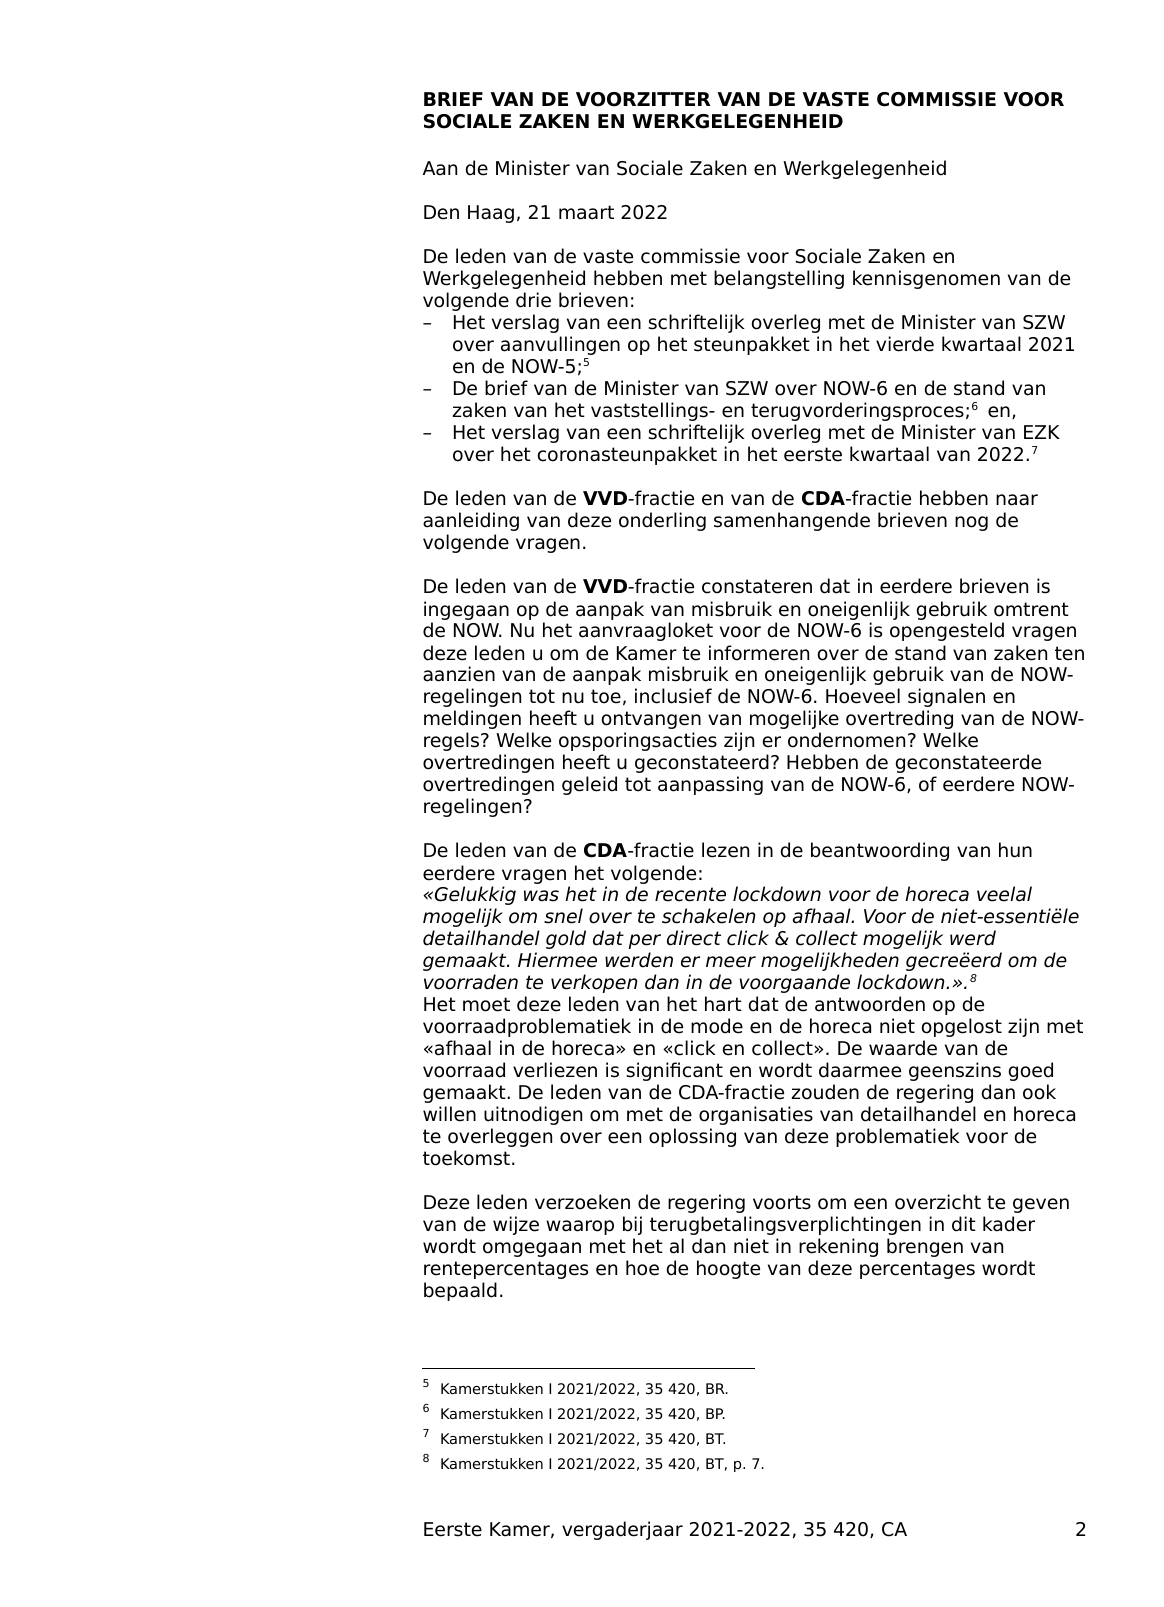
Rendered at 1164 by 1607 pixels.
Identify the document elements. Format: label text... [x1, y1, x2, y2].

text Kamerstukken I 2021/2022, 35 420, BR. [422, 1377, 1087, 1399]
text Kamerstukken I 2021/2022, 35 420, BT, p. 7. [422, 1452, 1087, 1474]
text – Het verslag van een schriftelijk overleg met de Minister van SZW over aanvullingen op het steunpakket in het vierde kwartaal 2021 en de NOW-5; [422, 312, 1087, 378]
subtitle BRIEF VAN DE VOORZITTER VAN DE VASTE COMMISSIE VOOR SOCIALE ZAKEN EN WERKGELEGENHEID [422, 89, 1087, 133]
text – De brief van de Minister van SZW over NOW-6 en de stand van zaken van het vaststellings- en terugvorderingsproces; en, [422, 378, 1087, 422]
text De leden van de CDA-fractie lezen in de beantwoording van hun eerdere vragen het volgende: [422, 840, 1087, 884]
text De leden van de vaste commissie voor Sociale Zaken en Werkgelegenheid hebben met belangstelling kennisgenomen van de volgende drie brieven: [422, 246, 1087, 312]
text – Het verslag van een schriftelijk overleg met de Minister van EZK over het coronasteunpakket in het eerste kwartaal van 2022. [422, 422, 1087, 466]
text Den Haag, 21 maart 2022 [422, 202, 1087, 224]
text Aan de Minister van Sociale Zaken en Werkgelegenheid [422, 158, 1087, 180]
text Deze leden verzoeken de regering voorts om een overzicht te geven van de wijze waarop bij terugbetalingsverplichtingen in dit kader wordt omgegaan met het al dan niet in rekening brengen van rentepercentages en hoe de hoogte van deze percentages wordt bepaald. [422, 1192, 1087, 1302]
text De leden van de VVD-fractie constateren dat in eerdere brieven is ingegaan op de aanpak van misbruik en oneigenlijk gebruik omtrent de NOW. Nu het aanvraagloket voor de NOW-6 is opengesteld vragen deze leden u om de Kamer te informeren over de stand van zaken ten aanzien van de aanpak misbruik en oneigenlijk gebruik van de NOW-regelingen tot nu toe, inclusief de NOW-6. Hoeveel signalen en meldingen heeft u ontvangen van mogelijke overtreding van de NOW-regels? Welke opsporingsacties zijn er ondernomen? Welke overtredingen heeft u geconstateerd? Hebben de geconstateerde overtredingen geleid tot aanpassing van de NOW-6, of eerdere NOW-regelingen? [422, 576, 1087, 818]
text Het moet deze leden van het hart dat de antwoorden op de voorraadproblematiek in de mode en de horeca niet opgelost zijn met «afhaal in de horeca» en «click en collect». De waarde van de voorraad verliezen is significant en wordt daarmee geenszins goed gemaakt. De leden van de CDA-fractie zouden de regering dan ook willen uitnodigen om met de organisaties van detailhandel en horeca te overleggen over een oplossing van deze problematiek voor de toekomst. [422, 994, 1087, 1170]
text «Gelukkig was het in de recente lockdown voor de horeca veelal mogelijk om snel over te schakelen op afhaal. Voor de niet-essentiële detailhandel gold dat per direct click & collect mogelijk werd gemaakt. Hiermee werden er meer mogelijkheden gecreëerd om de voorraden te verkopen dan in de voorgaande lockdown.». [422, 884, 1087, 994]
text Kamerstukken I 2021/2022, 35 420, BT. [422, 1427, 1087, 1449]
text De leden van de VVD-fractie en van de CDA-fractie hebben naar aanleiding van deze onderling samenhangende brieven nog de volgende vragen. [422, 488, 1087, 554]
text Kamerstukken I 2021/2022, 35 420, BP. [422, 1402, 1087, 1424]
